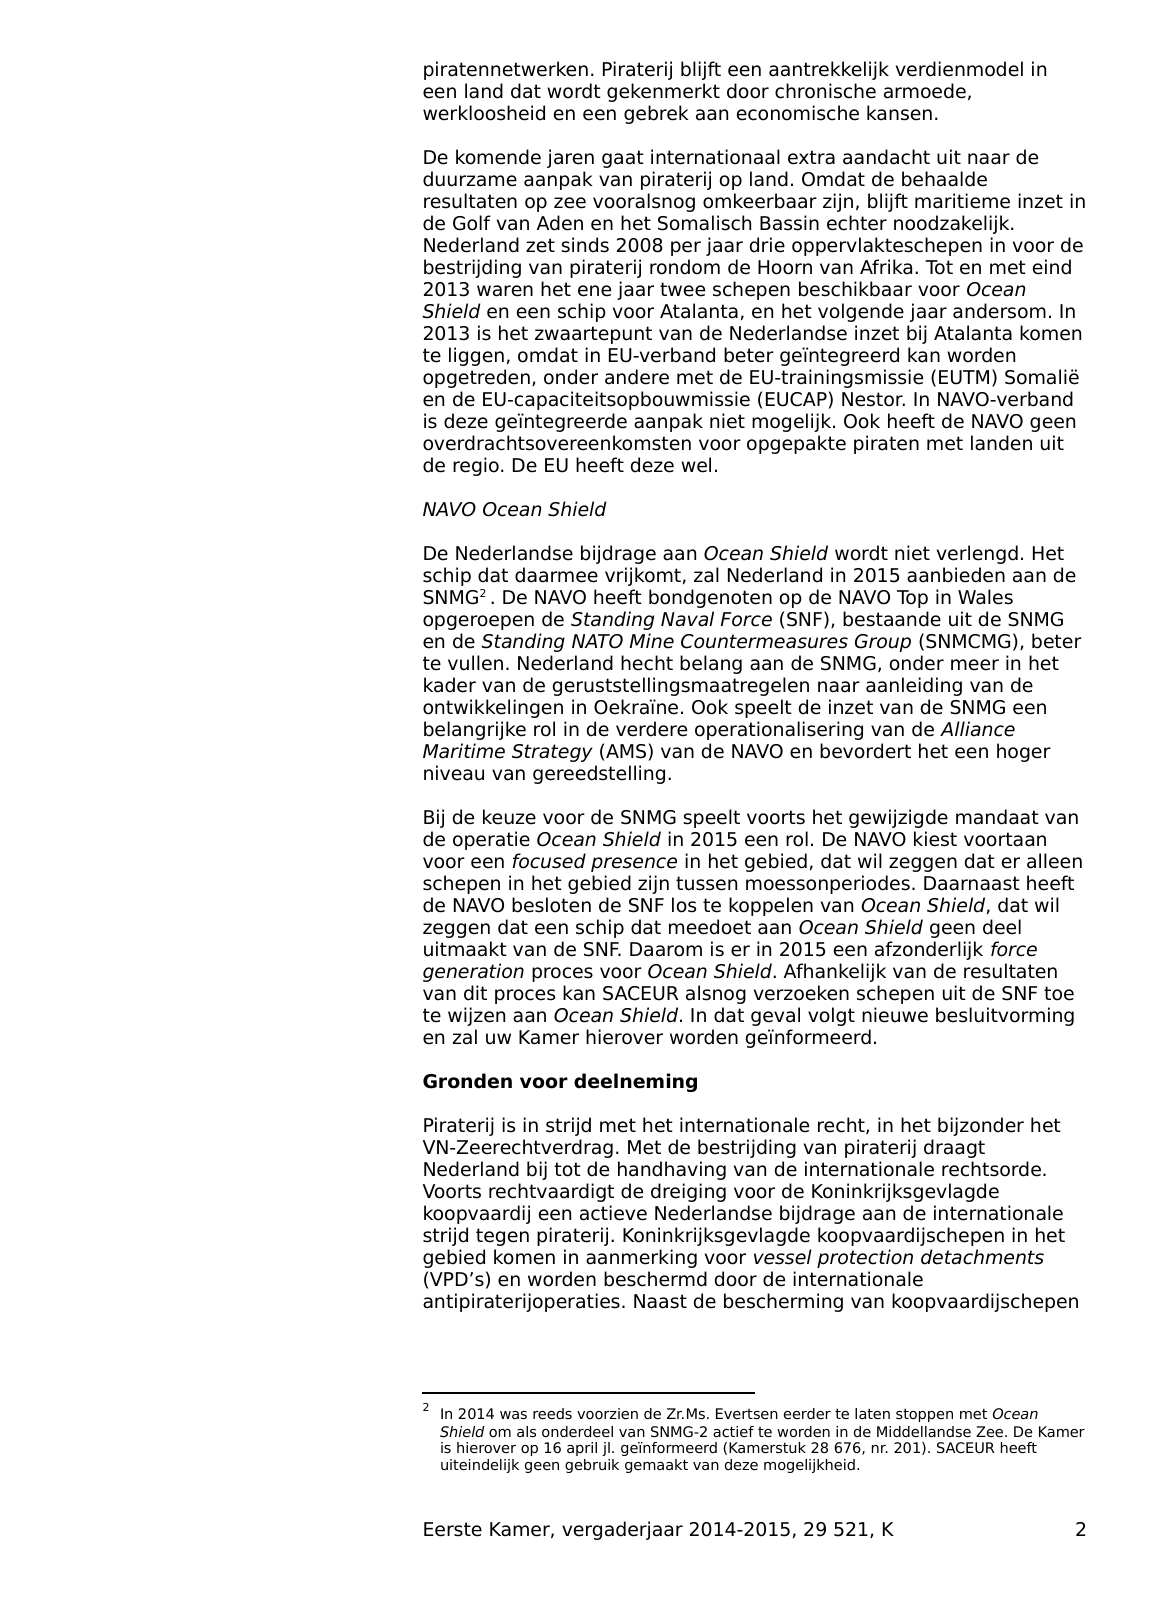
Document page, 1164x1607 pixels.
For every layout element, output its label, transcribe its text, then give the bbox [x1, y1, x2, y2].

text De komende jaren gaat internationaal extra aandacht uit naar de duurzame aanpak van piraterij op land. Omdat de behaalde resultaten op zee vooralsnog omkeerbaar zijn, blijft maritieme inzet in de Golf van Aden en het Somalisch Bassin echter noodzakelijk. Nederland zet sinds 2008 per jaar drie oppervlakteschepen in voor de bestrijding van piraterij rondom de Hoorn van Afrika. Tot en met eind 2013 waren het ene jaar twee schepen beschikbaar voor Ocean Shield en een schip voor Atalanta, en het volgende jaar andersom. In 2013 is het zwaartepunt van de Nederlandse inzet bij Atalanta komen te liggen, omdat in EU-verband beter geïntegreerd kan worden opgetreden, onder andere met de EU-trainingsmissie (EUTM) Somalië en de EU-capaciteitsopbouwmissie (EUCAP) Nestor. In NAVO-verband is deze geïntegreerde aanpak niet mogelijk. Ook heeft de NAVO geen overdrachtsovereenkomsten voor opgepakte piraten met landen uit de regio. De EU heeft deze wel. [422, 147, 1087, 477]
subtitle Gronden voor deelneming [422, 1071, 1087, 1093]
subtitle NAVO Ocean Shield [422, 499, 1087, 521]
text Bij de keuze voor de SNMG speelt voorts het gewijzigde mandaat van de operatie Ocean Shield in 2015 een rol. De NAVO kiest voortaan voor een focused presence in het gebied, dat wil zeggen dat er alleen schepen in het gebied zijn tussen moessonperiodes. Daarnaast heeft de NAVO besloten de SNF los te koppelen van Ocean Shield, dat wil zeggen dat een schip dat meedoet aan Ocean Shield geen deel uitmaakt van de SNF. Daarom is er in 2015 een afzonderlijk force generation proces voor Ocean Shield. Afhankelijk van de resultaten van dit proces kan SACEUR alsnog verzoeken schepen uit de SNF toe te wijzen aan Ocean Shield. In dat geval volgt nieuwe besluitvorming en zal uw Kamer hierover worden geïnformeerd. [422, 807, 1087, 1049]
text In 2014 was reeds voorzien de Zr.Ms. Evertsen eerder te laten stoppen met Ocean Shield om als onderdeel van SNMG-2 actief te worden in de Middellandse Zee. De Kamer is hierover op 16 april jl. geïnformeerd (Kamerstuk 28 676, nr. 201). SACEUR heeft uiteindelijk geen gebruik gemaakt van deze mogelijkheid. [422, 1402, 1087, 1474]
text piratennetwerken. Piraterij blijft een aantrekkelijk verdienmodel in een land dat wordt gekenmerkt door chronische armoede, werkloosheid en een gebrek aan economische kansen. [422, 59, 1087, 125]
text Piraterij is in strijd met het internationale recht, in het bijzonder het VN-Zeerechtverdrag. Met de bestrijding van piraterij draagt Nederland bij tot de handhaving van de internationale rechtsorde. Voorts rechtvaardigt de dreiging voor de Koninkrijksgevlagde koopvaardij een actieve Nederlandse bijdrage aan de internationale strijd tegen piraterij. Koninkrijksgevlagde koopvaardijschepen in het gebied komen in aanmerking voor vessel protection detachments (VPD’s) en worden beschermd door de internationale antipiraterijoperaties. Naast de bescherming van koopvaardijschepen [422, 1115, 1087, 1313]
text De Nederlandse bijdrage aan Ocean Shield wordt niet verlengd. Het schip dat daarmee vrijkomt, zal Nederland in 2015 aanbieden aan de SNMG. De NAVO heeft bondgenoten op de NAVO Top in Wales opgeroepen de Standing Naval Force (SNF), bestaande uit de SNMG en de Standing NATO Mine Countermeasures Group (SNMCMG), beter te vullen. Nederland hecht belang aan de SNMG, onder meer in het kader van de geruststellingsmaatregelen naar aanleiding van de ontwikkelingen in Oekraïne. Ook speelt de inzet van de SNMG een belangrijke rol in de verdere operationalisering van de Alliance Maritime Strategy (AMS) van de NAVO en bevordert het een hoger niveau van gereedstelling. [422, 543, 1087, 785]
